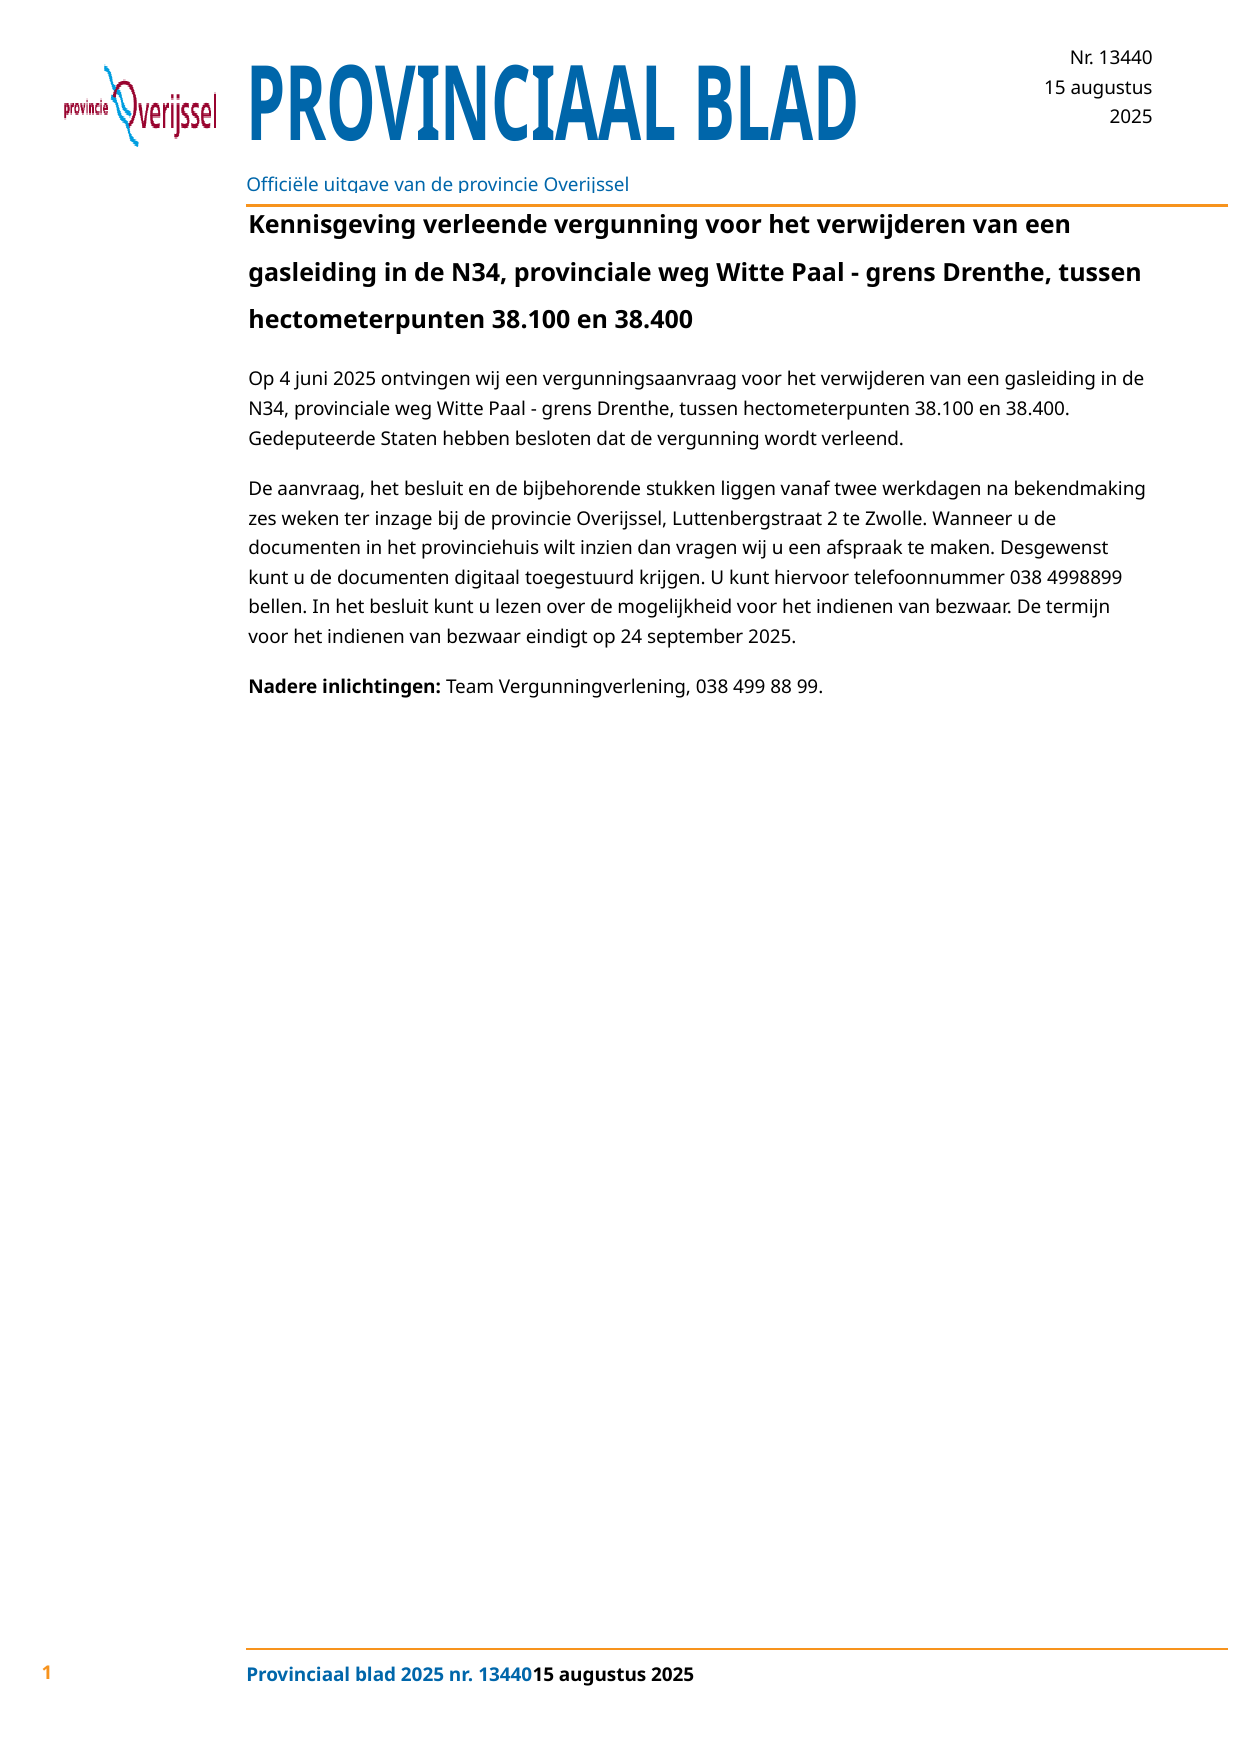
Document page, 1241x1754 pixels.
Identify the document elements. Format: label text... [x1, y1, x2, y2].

picture [41, 47, 231, 172]
text Nadere inlichtingen: Team Vergunningverlening, 038 499 88 99. [248, 673, 1152, 699]
text Kennisgeving verleende vergunning voor het verwijderen van een gasleiding in de N34, provinciale weg Witte Paal - grens Drenthe, tussen hectometerpunten 38.100 en 38.400 [248, 207, 1152, 336]
text Op 4 juni 2025 ontvingen wij een vergunningsaanvraag voor het verwijderen van een gasleiding in de N34, provinciale weg Witte Paal - grens Drenthe, tussen hectometerpunten 38.100 en 38.400. Gedeputeerde Staten hebben besloten dat de vergunning wordt verleend. [248, 366, 1152, 450]
text De aanvraag, het besluit en de bijbehorende stukken liggen vanaf twee werkdagen na bekendmaking zes weken ter inzage bij de provincie Overijssel, Luttenbergstraat 2 te Zwolle. Wanneer u de documenten in het provinciehuis wilt inzien dan vragen wij u een afspraak te maken. Desgewenst kunt u de documenten digitaal toegestuurd krijgen. U kunt hiervoor telefoonnummer 038 4998899 bellen. In het besluit kunt u lezen over de mogelijkheid voor het indienen van bezwaar. De termijn voor het indienen van bezwaar eindigt op 24 september 2025. [248, 475, 1152, 649]
